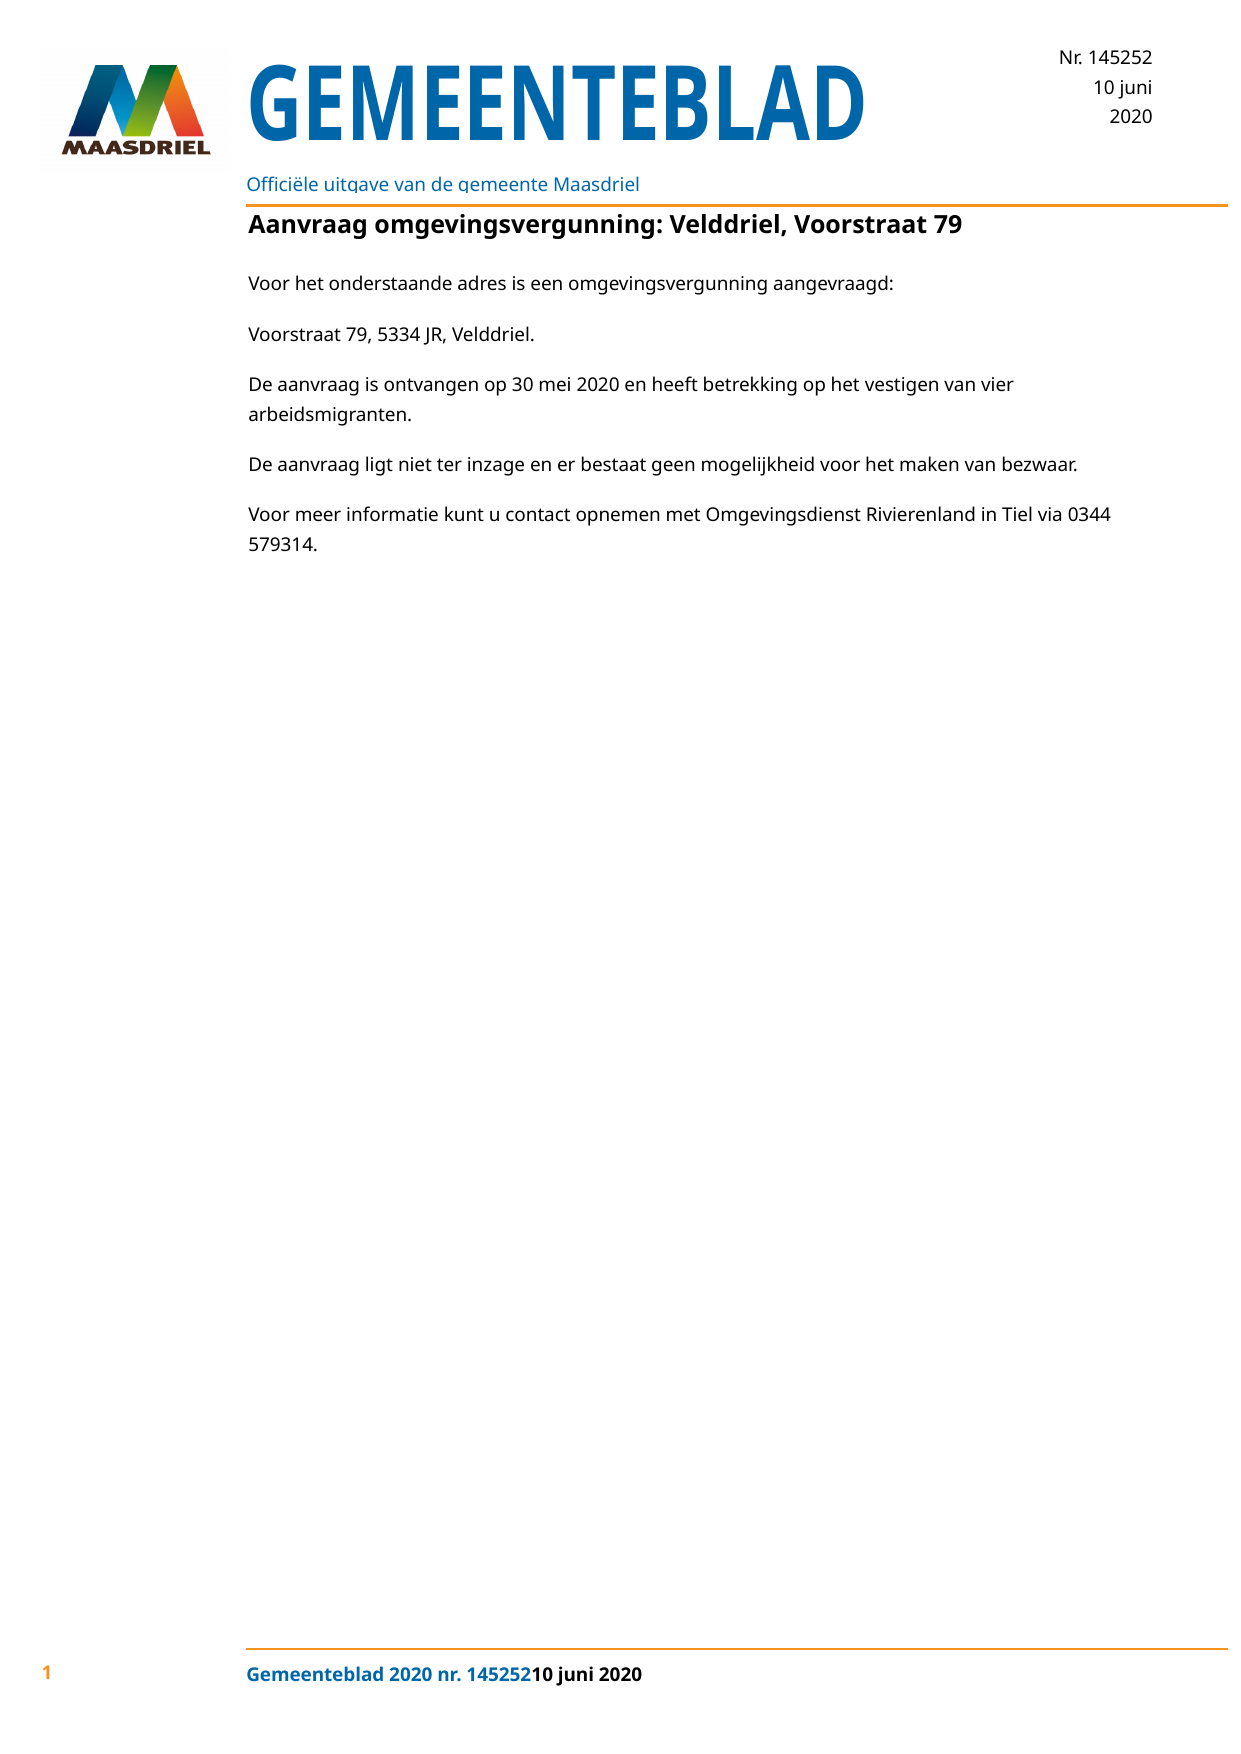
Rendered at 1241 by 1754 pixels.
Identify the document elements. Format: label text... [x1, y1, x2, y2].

text De aanvraag is ontvangen op 30 mei 2020 en heeft betrekking op het vestigen van vier arbeidsmigranten. [248, 371, 1152, 426]
text Aanvraag omgevingsvergunning: Velddriel, Voorstraat 79 [248, 207, 1152, 241]
text Voor meer informatie kunt u contact opnemen met Omgevingsdienst Rivierenland in Tiel via 0344 579314. [248, 502, 1152, 557]
text De aanvraag ligt niet ter inzage en er bestaat geen mogelijkheid voor het maken van bezwaar. [248, 451, 1152, 477]
text Voorstraat 79, 5334 JR, Velddriel. [248, 321, 1152, 346]
text Voor het onderstaande adres is een omgevingsvergunning aangevraagd: [248, 270, 1152, 296]
picture [41, 47, 231, 172]
